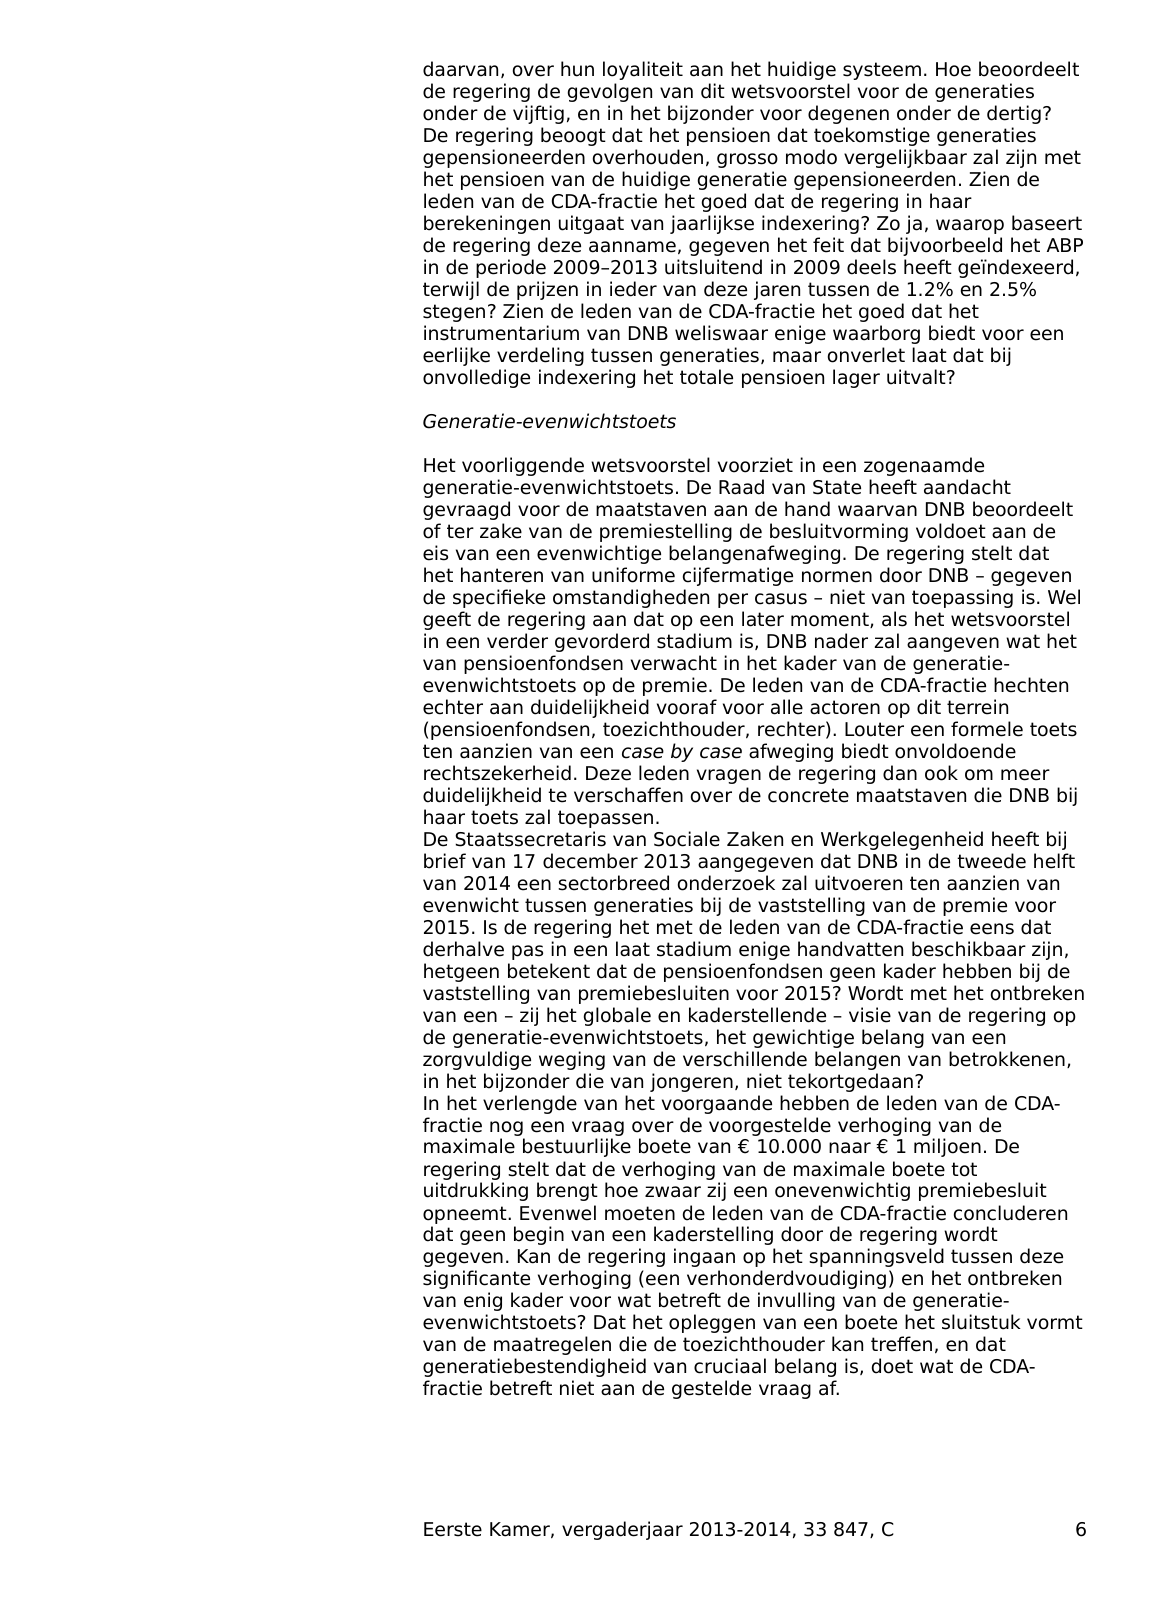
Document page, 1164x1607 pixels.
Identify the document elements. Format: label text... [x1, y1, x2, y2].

text De regering beoogt dat het pensioen dat toekomstige generaties gepensioneerden overhouden, grosso modo vergelijkbaar zal zijn met het pensioen van de huidige generatie gepensioneerden. Zien de leden van de CDA-fractie het goed dat de regering in haar berekeningen uitgaat van jaarlijkse indexering? Zo ja, waarop baseert de regering deze aanname, gegeven het feit dat bijvoorbeeld het ABP in de periode 2009–2013 uitsluitend in 2009 deels heeft geïndexeerd, terwijl de prijzen in ieder van deze jaren tussen de 1.2% en 2.5% stegen? Zien de leden van de CDA-fractie het goed dat het instrumentarium van DNB weliswaar enige waarborg biedt voor een eerlijke verdeling tussen generaties, maar onverlet laat dat bij onvolledige indexering het totale pensioen lager uitvalt? [422, 125, 1087, 389]
text daarvan, over hun loyaliteit aan het huidige systeem. Hoe beoordeelt de regering de gevolgen van dit wetsvoorstel voor de generaties onder de vijftig, en in het bijzonder voor degenen onder de dertig? [422, 59, 1087, 125]
subtitle Generatie-evenwichtstoets [422, 411, 1087, 433]
text Het voorliggende wetsvoorstel voorziet in een zogenaamde generatie-evenwichtstoets. De Raad van State heeft aandacht gevraagd voor de maatstaven aan de hand waarvan DNB beoordeelt of ter zake van de premiestelling de besluitvorming voldoet aan de eis van een evenwichtige belangenafweging. De regering stelt dat het hanteren van uniforme cijfermatige normen door DNB – gegeven de specifieke omstandigheden per casus – niet van toepassing is. Wel geeft de regering aan dat op een later moment, als het wetsvoorstel in een verder gevorderd stadium is, DNB nader zal aangeven wat het van pensioenfondsen verwacht in het kader van de generatie-evenwichtstoets op de premie. De leden van de CDA-fractie hechten echter aan duidelijkheid vooraf voor alle actoren op dit terrein (pensioenfondsen, toezichthouder, rechter). Louter een formele toets ten aanzien van een case by case afweging biedt onvoldoende rechtszekerheid. Deze leden vragen de regering dan ook om meer duidelijkheid te verschaffen over de concrete maatstaven die DNB bij haar toets zal toepassen. [422, 455, 1087, 829]
text De Staatssecretaris van Sociale Zaken en Werkgelegenheid heeft bij brief van 17 december 2013 aangegeven dat DNB in de tweede helft van 2014 een sectorbreed onderzoek zal uitvoeren ten aanzien van evenwicht tussen generaties bij de vaststelling van de premie voor 2015. Is de regering het met de leden van de CDA-fractie eens dat derhalve pas in een laat stadium enige handvatten beschikbaar zijn, hetgeen betekent dat de pensioenfondsen geen kader hebben bij de vaststelling van premiebesluiten voor 2015? Wordt met het ontbreken van een – zij het globale en kaderstellende – visie van de regering op de generatie-evenwichtstoets, het gewichtige belang van een zorgvuldige weging van de verschillende belangen van betrokkenen, in het bijzonder die van jongeren, niet tekortgedaan? [422, 829, 1087, 1092]
text In het verlengde van het voorgaande hebben de leden van de CDA-fractie nog een vraag over de voorgestelde verhoging van de maximale bestuurlijke boete van € 10.000 naar € 1 miljoen. De regering stelt dat de verhoging van de maximale boete tot uitdrukking brengt hoe zwaar zij een onevenwichtig premiebesluit opneemt. Evenwel moeten de leden van de CDA-fractie concluderen dat geen begin van een kaderstelling door de regering wordt gegeven. Kan de regering ingaan op het spanningsveld tussen deze significante verhoging (een verhonderdvoudiging) en het ontbreken van enig kader voor wat betreft de invulling van de generatie-evenwichtstoets? Dat het opleggen van een boete het sluitstuk vormt van de maatregelen die de toezichthouder kan treffen, en dat generatiebestendigheid van cruciaal belang is, doet wat de CDA-fractie betreft niet aan de gestelde vraag af. [422, 1092, 1087, 1400]
